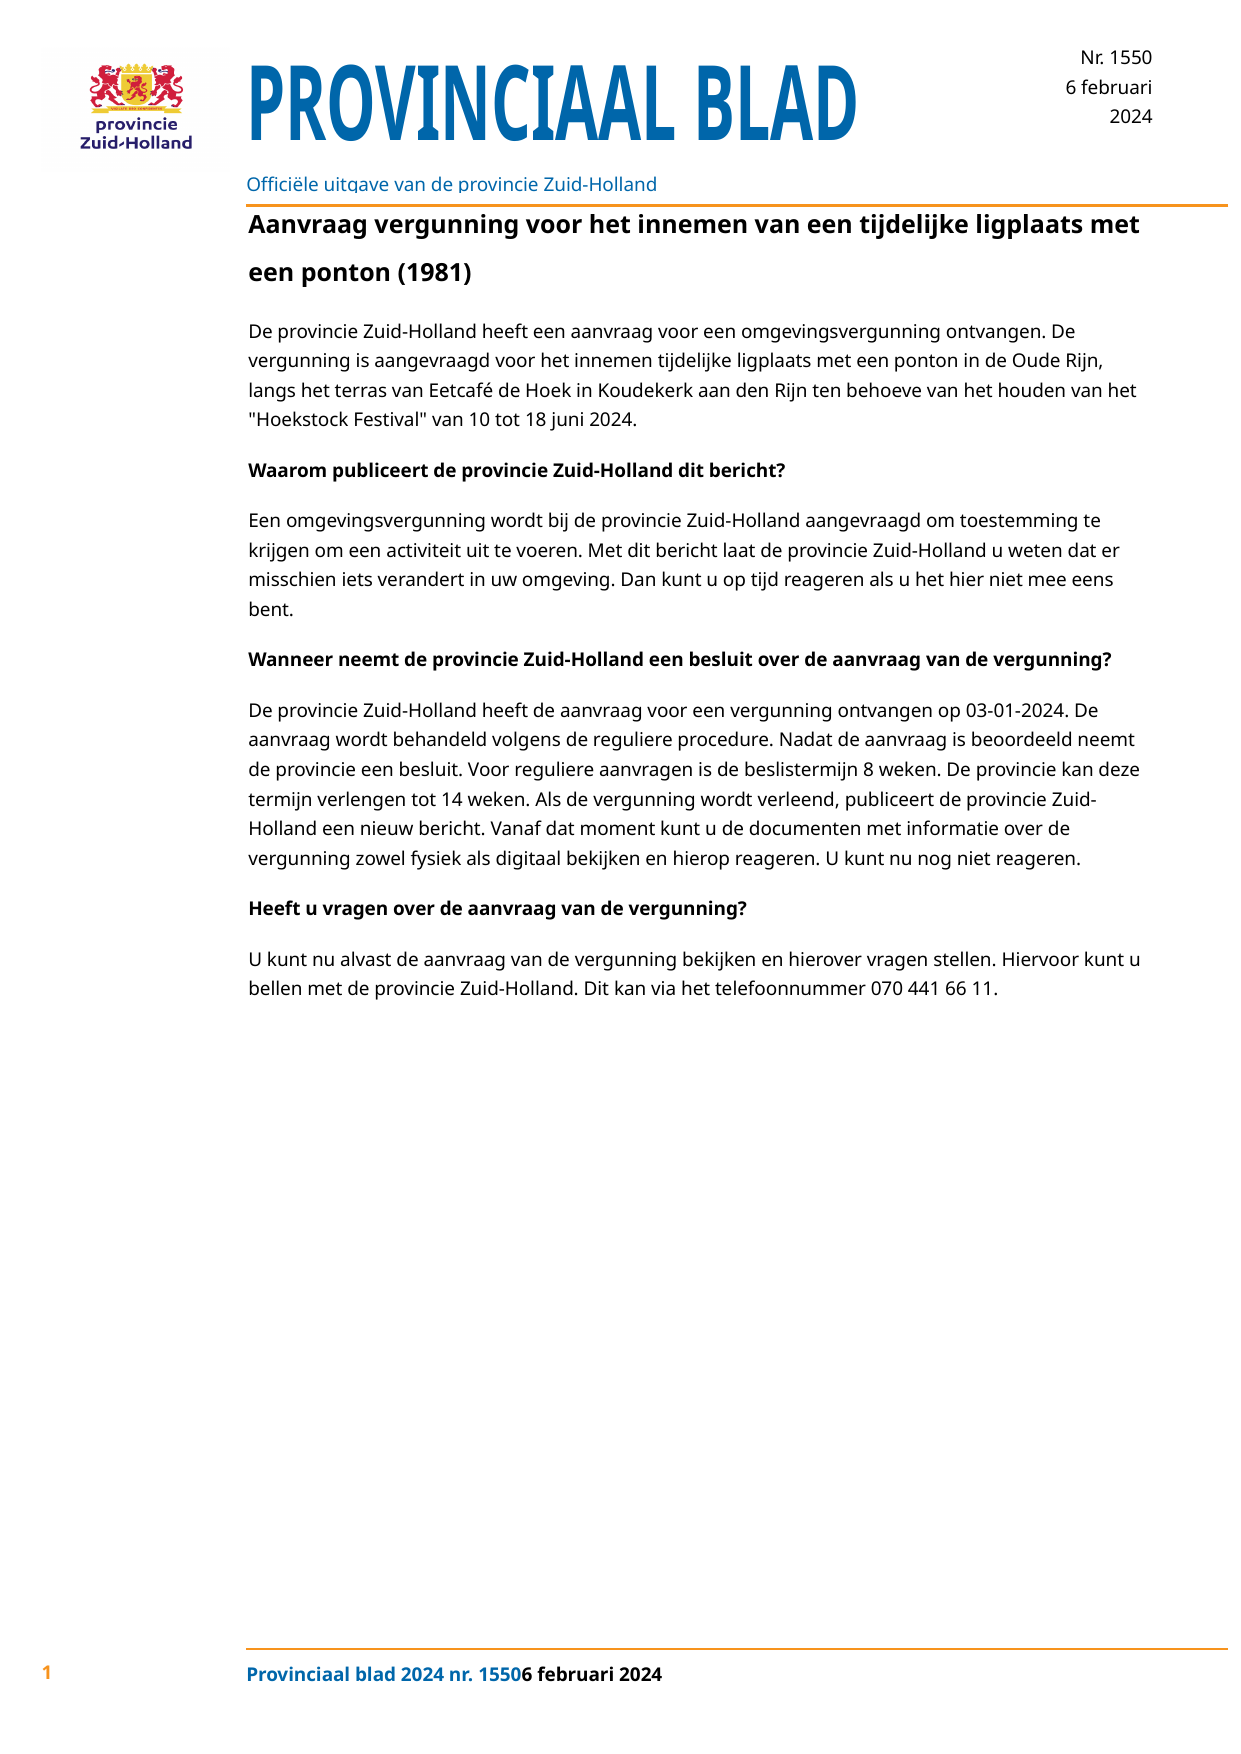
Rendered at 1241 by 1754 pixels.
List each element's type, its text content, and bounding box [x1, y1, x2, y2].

text De provincie Zuid-Holland heeft een aanvraag voor een omgevingsvergunning ontvangen. De vergunning is aangevraagd voor het innemen tijdelijke ligplaats met een ponton in de Oude Rijn, langs het terras van Eetcafé de Hoek in Koudekerk aan den Rijn ten behoeve van het houden van het "Hoekstock Festival" van 10 tot 18 juni 2024. [248, 318, 1152, 432]
text Heeft u vragen over de aanvraag van de vergunning? [248, 895, 1152, 921]
text Waarom publiceert de provincie Zuid-Holland dit bericht? [248, 457, 1152, 483]
text Een omgevingsvergunning wordt bij de provincie Zuid-Holland aangevraagd om toestemming te krijgen om een activiteit uit te voeren. Met dit bericht laat de provincie Zuid-Holland u weten dat er misschien iets verandert in uw omgeving. Dan kunt u op tijd reageren als u het hier niet mee eens bent. [248, 507, 1152, 622]
text De provincie Zuid-Holland heeft de aanvraag voor een vergunning ontvangen op 03-01-2024. De aanvraag wordt behandeld volgens de reguliere procedure. Nadat de aanvraag is beoordeeld neemt de provincie een besluit. Voor reguliere aanvragen is de beslistermijn 8 weken. De provincie kan deze termijn verlengen tot 14 weken. Als de vergunning wordt verleend, publiceert de provincie Zuid-Holland een nieuw bericht. Vanaf dat moment kunt u de documenten met informatie over de vergunning zowel fysiek als digitaal bekijken en hierop reageren. U kunt nu nog niet reageren. [248, 697, 1152, 871]
text U kunt nu alvast de aanvraag van de vergunning bekijken en hierover vragen stellen. Hiervoor kunt u bellen met de provincie Zuid-Holland. Dit kan via het telefoonnummer 070 441 66 11. [248, 946, 1152, 1001]
text Aanvraag vergunning voor het innemen van een tijdelijke ligplaats met een ponton (1981) [248, 207, 1152, 288]
picture [41, 47, 231, 172]
text Wanneer neemt de provincie Zuid-Holland een besluit over de aanvraag van de vergunning? [248, 647, 1152, 672]
